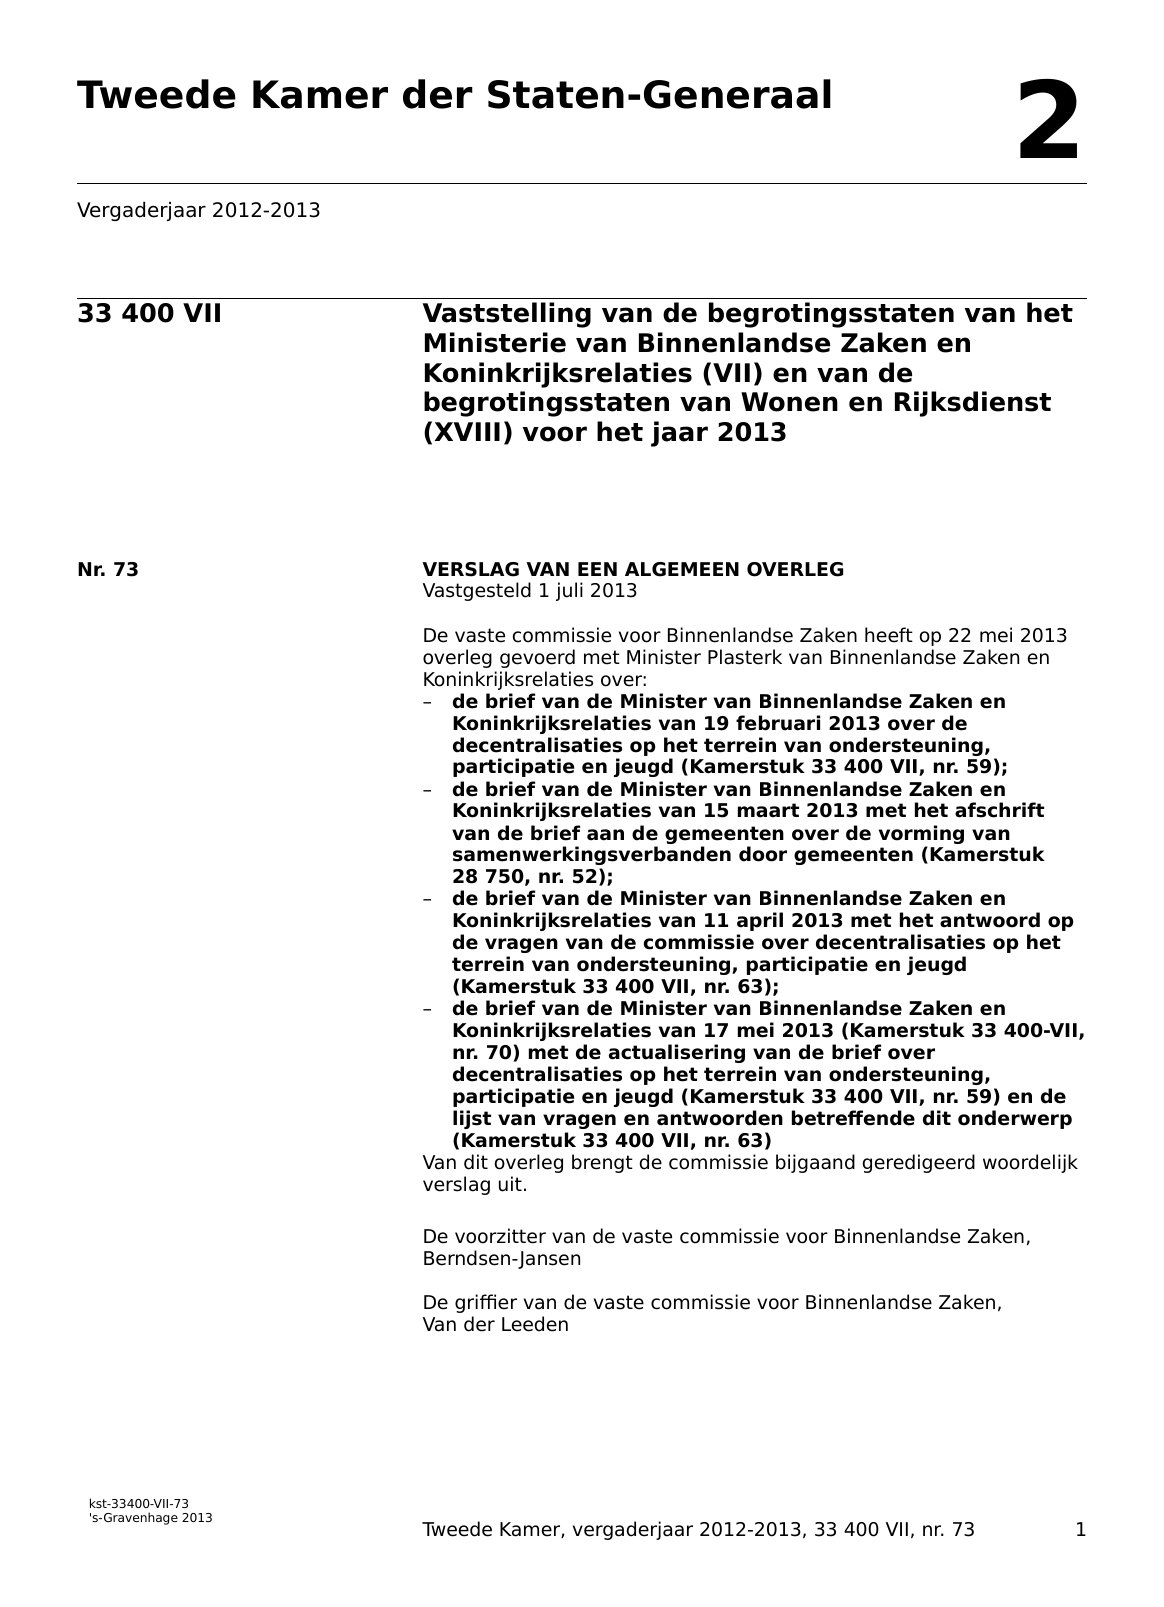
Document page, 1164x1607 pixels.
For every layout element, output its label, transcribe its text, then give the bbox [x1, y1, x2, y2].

text – de brief van de Minister van Binnenlandse Zaken en Koninkrijksrelaties van 17 mei 2013 (Kamerstuk 33 400-VII, nr. 70) met de actualisering van de brief over decentralisaties op het terrein van ondersteuning, participatie en jeugd (Kamerstuk 33 400 VII, nr. 59) en de lijst van vragen en antwoorden betreffende dit onderwerp (Kamerstuk 33 400 VII, nr. 63) [422, 998, 1087, 1152]
text De griffier van de vaste commissie voor Binnenlandse Zaken, Van der Leeden [422, 1292, 1087, 1336]
table_header 2 [886, 59, 1087, 183]
subtitle 33 400 VII Vaststelling van de begrotingsstaten van het Ministerie van Binnenlandse Zaken en Koninkrijksrelaties (VII) en van de begrotingsstaten van Wonen en Rijksdienst (XVIII) voor het jaar 2013 [77, 299, 1087, 447]
text – de brief van de Minister van Binnenlandse Zaken en Koninkrijksrelaties van 19 februari 2013 over de decentralisaties op het terrein van ondersteuning, participatie en jeugd (Kamerstuk 33 400 VII, nr. 59); [422, 691, 1087, 778]
text – de brief van de Minister van Binnenlandse Zaken en Koninkrijksrelaties van 11 april 2013 met het antwoord op de vragen van de commissie over decentralisaties op het terrein van ondersteuning, participatie en jeugd (Kamerstuk 33 400 VII, nr. 63); [422, 888, 1087, 998]
text 's-Gravenhage 2013 [88, 1511, 323, 1525]
table_header Tweede Kamer der Staten-Generaal [77, 59, 886, 183]
text Vastgesteld 1 juli 2013 [422, 580, 1087, 602]
text De voorzitter van de vaste commissie voor Binnenlandse Zaken, Berndsen-Jansen [422, 1226, 1087, 1270]
subtitle Nr. 73 VERSLAG VAN EEN ALGEMEEN OVERLEG [77, 558, 1087, 580]
text Van dit overleg brengt de commissie bijgaand geredigeerd woordelijk verslag uit. [422, 1152, 1087, 1196]
text kst-33400-VII-73 [88, 1497, 323, 1511]
table_cell Vergaderjaar 2012-2013 [77, 184, 1087, 298]
text De vaste commissie voor Binnenlandse Zaken heeft op 22 mei 2013 overleg gevoerd met Minister Plasterk van Binnenlandse Zaken en Koninkrijksrelaties over: [422, 624, 1087, 691]
text – de brief van de Minister van Binnenlandse Zaken en Koninkrijksrelaties van 15 maart 2013 met het afschrift van de brief aan de gemeenten over de vorming van samenwerkingsverbanden door gemeenten (Kamerstuk 28 750, nr. 52); [422, 778, 1087, 888]
